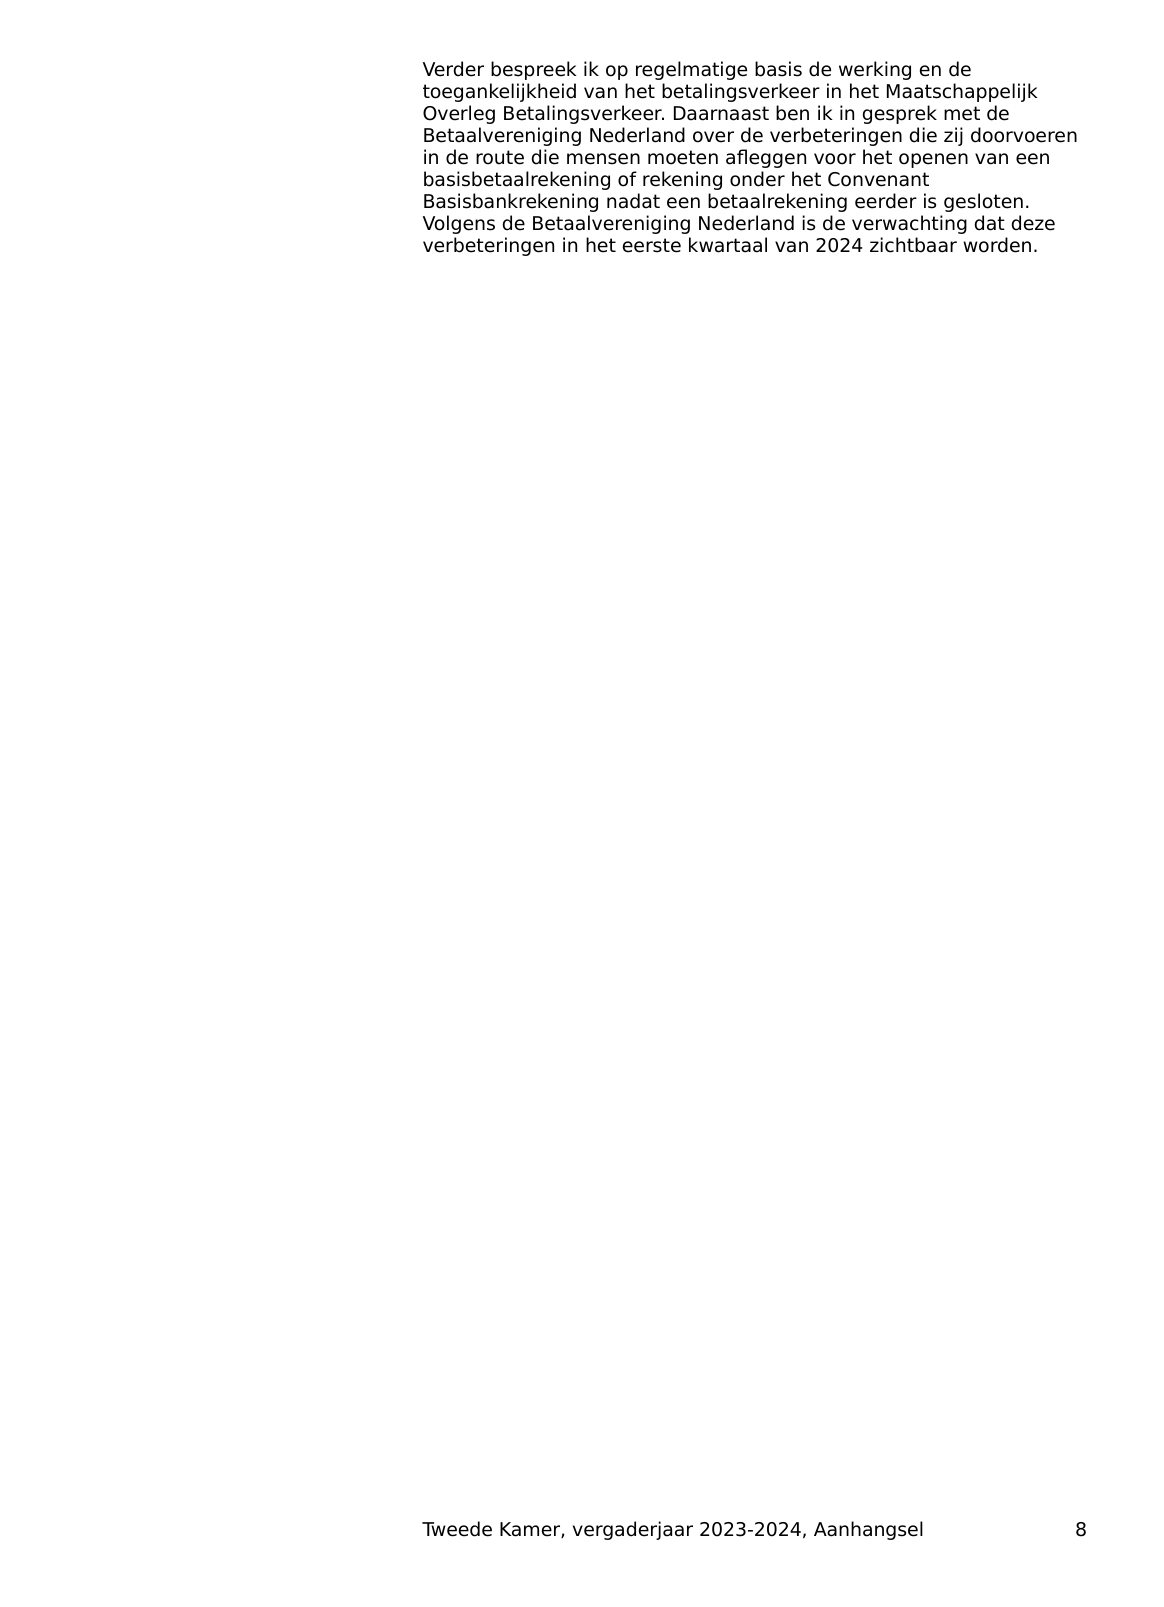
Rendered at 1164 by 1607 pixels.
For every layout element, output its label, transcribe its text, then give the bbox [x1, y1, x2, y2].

text Verder bespreek ik op regelmatige basis de werking en de toegankelijkheid van het betalingsverkeer in het Maatschappelijk Overleg Betalingsverkeer. Daarnaast ben ik in gesprek met de Betaalvereniging Nederland over de verbeteringen die zij doorvoeren in de route die mensen moeten afleggen voor het openen van een basisbetaalrekening of rekening onder het Convenant Basisbankrekening nadat een betaalrekening eerder is gesloten. Volgens de Betaalvereniging Nederland is de verwachting dat deze verbeteringen in het eerste kwartaal van 2024 zichtbaar worden. [422, 59, 1087, 257]
